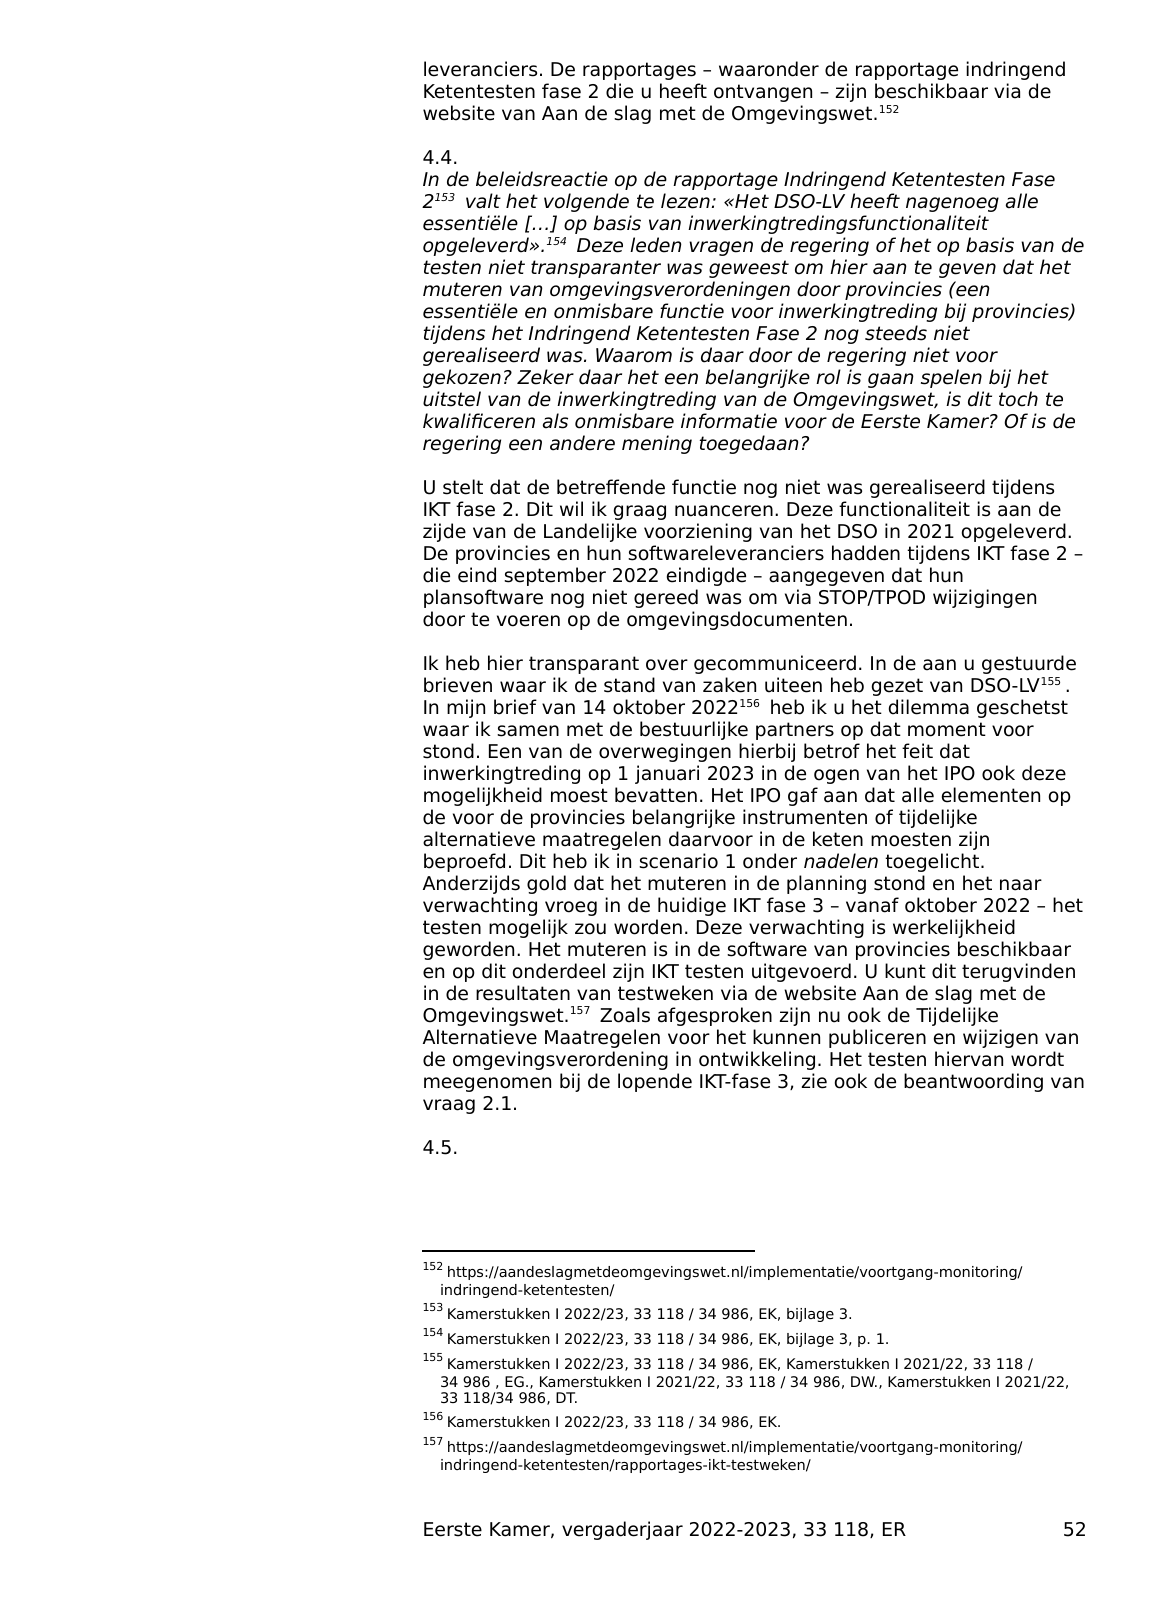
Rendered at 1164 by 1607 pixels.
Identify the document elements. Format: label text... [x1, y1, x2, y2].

text https://aandeslagmetdeomgevingswet.nl/implementatie/voortgang-monitoring/indringend-ketentesten/rapportages-ikt-testweken/ [422, 1435, 1087, 1474]
text Kamerstukken I 2022/23, 33 118 / 34 986, EK. [422, 1410, 1087, 1432]
text leveranciers. De rapportages – waaronder de rapportage indringend Ketentesten fase 2 die u heeft ontvangen – zijn beschikbaar via de website van Aan de slag met de Omgevingswet. [422, 59, 1087, 125]
text U stelt dat de betreffende functie nog niet was gerealiseerd tijdens IKT fase 2. Dit wil ik graag nuanceren. Deze functionaliteit is aan de zijde van de Landelijke voorziening van het DSO in 2021 opgeleverd. De provincies en hun softwareleveranciers hadden tijdens IKT fase 2 – die eind september 2022 eindigde – aangegeven dat hun plansoftware nog niet gereed was om via STOP/TPOD wijzigingen door te voeren op de omgevingsdocumenten. [422, 477, 1087, 631]
text Kamerstukken I 2022/23, 33 118 / 34 986, EK, bijlage 3, p. 1. [422, 1327, 1087, 1349]
text Kamerstukken I 2022/23, 33 118 / 34 986, EK, Kamerstukken I 2021/22, 33 118 / 34 986 , EG., Kamerstukken I 2021/22, 33 118 / 34 986, DW., Kamerstukken I 2021/22, 33 118/34 986, DT. [422, 1352, 1087, 1407]
text Ik heb hier transparant over gecommuniceerd. In de aan u gestuurde brieven waar ik de stand van zaken uiteen heb gezet van DSO-LV. In mijn brief van 14 oktober 2022 heb ik u het dilemma geschetst waar ik samen met de bestuurlijke partners op dat moment voor stond. Een van de overwegingen hierbij betrof het feit dat inwerkingtreding op 1 januari 2023 in de ogen van het IPO ook deze mogelijkheid moest bevatten. Het IPO gaf aan dat alle elementen op de voor de provincies belangrijke instrumenten of tijdelijke alternatieve maatregelen daarvoor in de keten moesten zijn beproefd. Dit heb ik in scenario 1 onder nadelen toegelicht. Anderzijds gold dat het muteren in de planning stond en het naar verwachting vroeg in de huidige IKT fase 3 – vanaf oktober 2022 – het testen mogelijk zou worden. Deze verwachting is werkelijkheid geworden. Het muteren is in de software van provincies beschikbaar en op dit onderdeel zijn IKT testen uitgevoerd. U kunt dit terugvinden in de resultaten van testweken via de website Aan de slag met de Omgevingswet. Zoals afgesproken zijn nu ook de Tijdelijke Alternatieve Maatregelen voor het kunnen publiceren en wijzigen van de omgevingsverordening in ontwikkeling. Het testen hiervan wordt meegenomen bij de lopende IKT-fase 3, zie ook de beantwoording van vraag 2.1. [422, 653, 1087, 1115]
text Kamerstukken I 2022/23, 33 118 / 34 986, EK, bijlage 3. [422, 1302, 1087, 1324]
text https://aandeslagmetdeomgevingswet.nl/implementatie/voortgang-monitoring/indringend-ketentesten/ [422, 1260, 1087, 1299]
text 4.4. [422, 147, 1087, 169]
text 4.5. [422, 1137, 1087, 1159]
text In de beleidsreactie op de rapportage Indringend Ketentesten Fase 2 valt het volgende te lezen: «Het DSO-LV heeft nagenoeg alle essentiële […] op basis van inwerkingtredingsfunctionaliteit opgeleverd». Deze leden vragen de regering of het op basis van de testen niet transparanter was geweest om hier aan te geven dat het muteren van omgevingsverordeningen door provincies (een essentiële en onmisbare functie voor inwerkingtreding bij provincies) tijdens het Indringend Ketentesten Fase 2 nog steeds niet gerealiseerd was. Waarom is daar door de regering niet voor gekozen? Zeker daar het een belangrijke rol is gaan spelen bij het uitstel van de inwerkingtreding van de Omgevingswet, is dit toch te kwalificeren als onmisbare informatie voor de Eerste Kamer? Of is de regering een andere mening toegedaan? [422, 169, 1087, 455]
